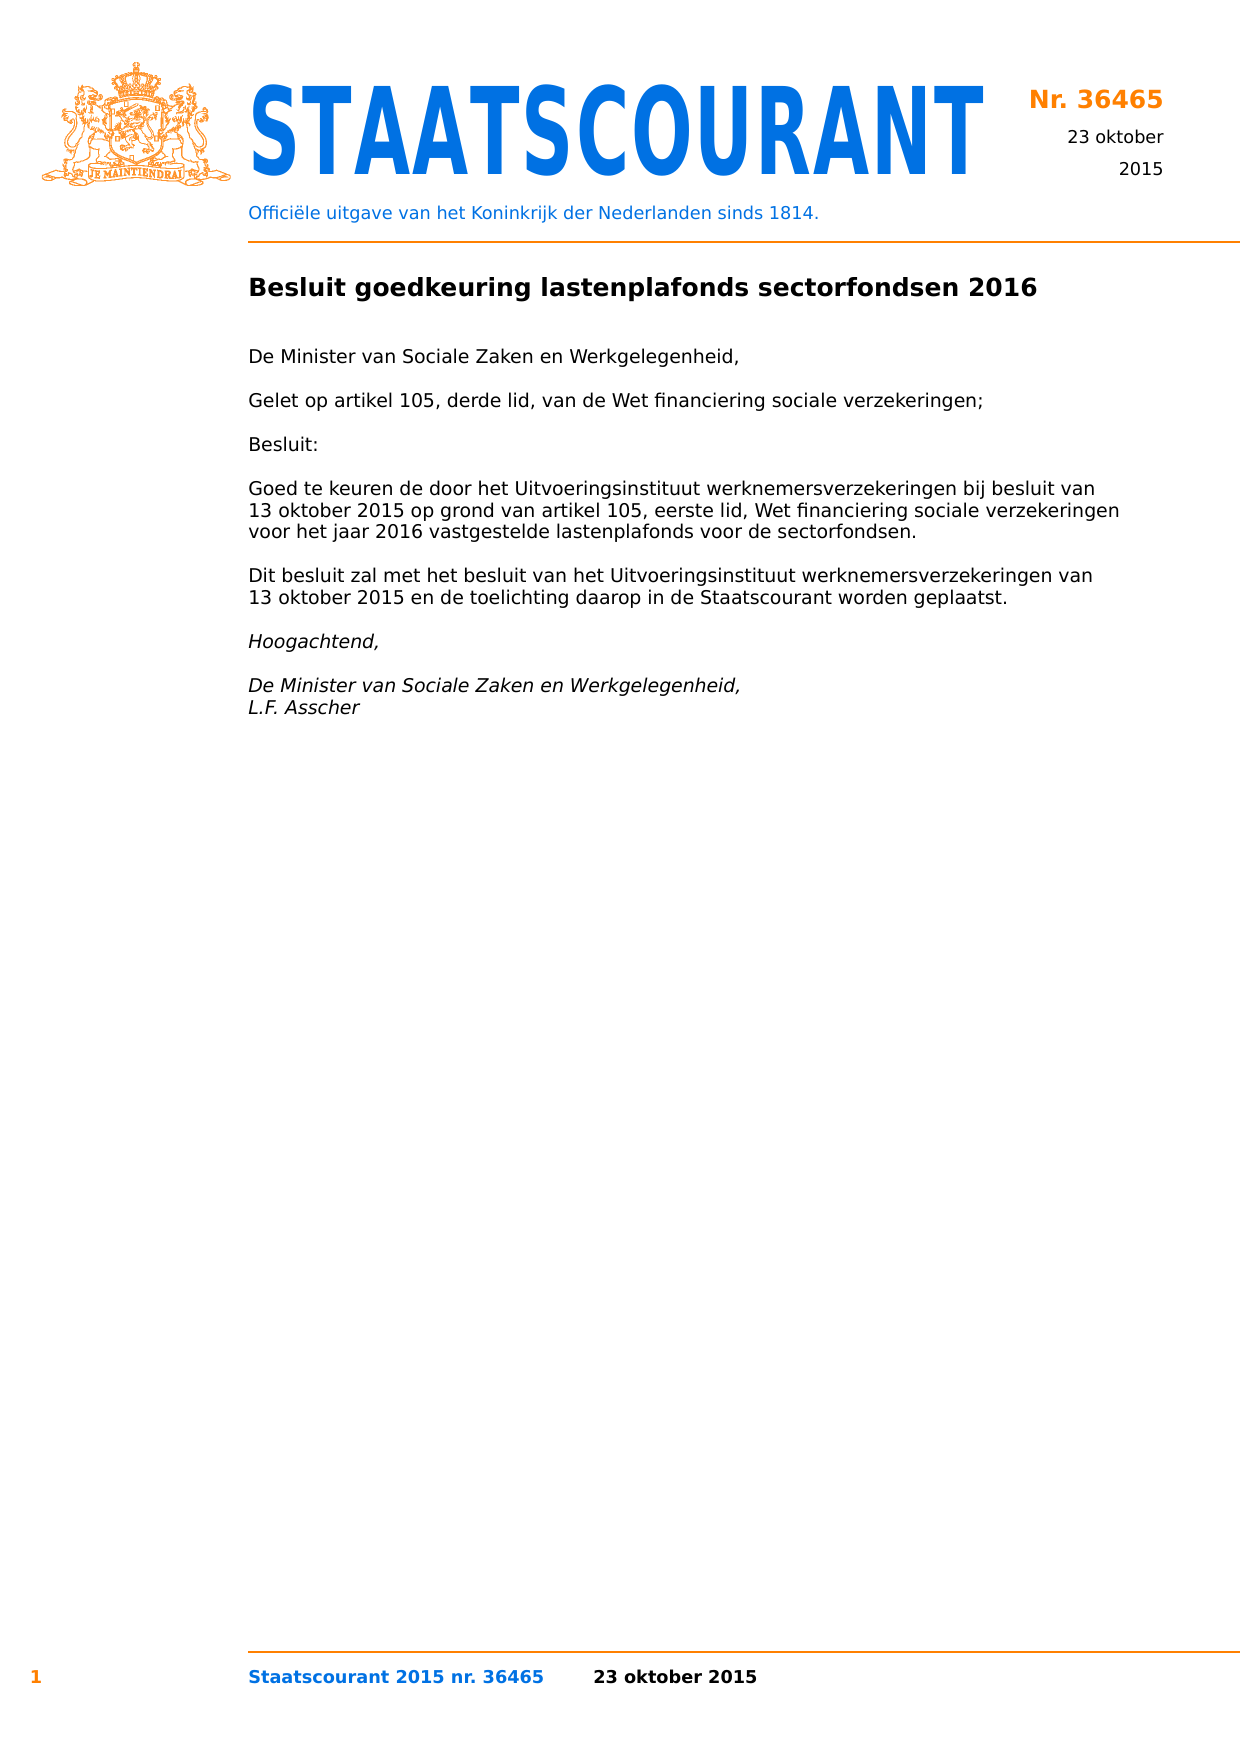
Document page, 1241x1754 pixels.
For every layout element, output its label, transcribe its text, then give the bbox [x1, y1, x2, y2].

text Gelet op artikel 105, derde lid, van de Wet financiering sociale verzekeringen; [248, 390, 1163, 412]
table_header Nr. 36465 [998, 62, 1240, 121]
text Hoogachtend, [248, 631, 1163, 653]
text De Minister van Sociale Zaken en Werkgelegenheid, L.F. Asscher [248, 675, 1163, 719]
subtitle Besluit goedkeuring lastenplafonds sectorfondsen 2016 [248, 273, 1163, 302]
table_cell 2015 [998, 153, 1240, 203]
picture [41, 62, 231, 186]
table_header [25, 62, 248, 241]
table_cell Officiële uitgave van het Koninkrijk der Nederlanden sinds 1814. [248, 203, 1240, 241]
text De Minister van Sociale Zaken en Werkgelegenheid, [248, 346, 1163, 368]
text Goed te keuren de door het Uitvoeringsinstituut werknemersverzekeringen bij besluit van 13 oktober 2015 op grond van artikel 105, eerste lid, Wet financiering sociale verzekeringen voor het jaar 2016 vastgestelde lastenplafonds voor de sectorfondsen. [248, 477, 1163, 543]
table_cell 23 oktober [998, 121, 1240, 153]
text Besluit: [248, 434, 1163, 456]
text Dit besluit zal met het besluit van het Uitvoeringsinstituut werknemersverzekeringen van 13 oktober 2015 en de toelichting daarop in de Staatscourant worden geplaatst. [248, 565, 1163, 609]
table_header STAATSCOURANT [248, 62, 998, 203]
